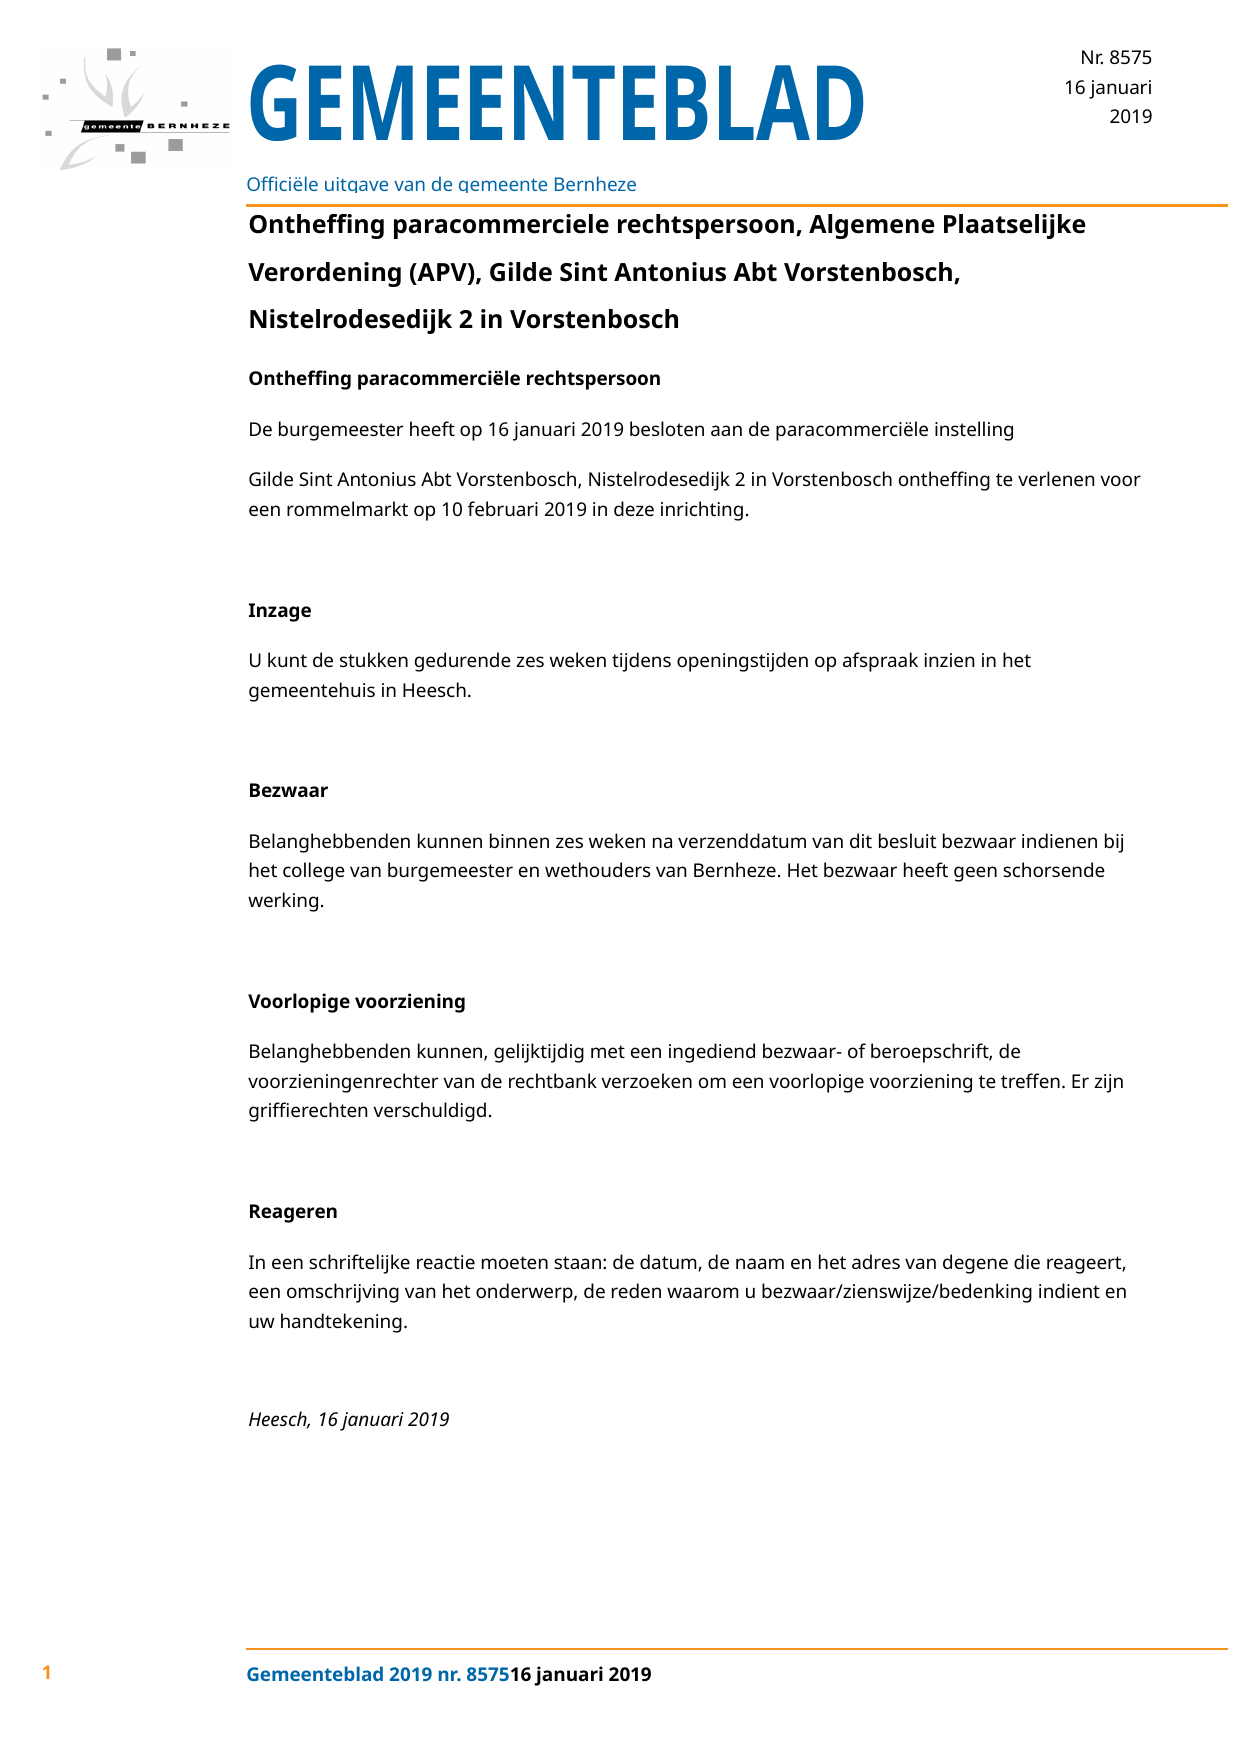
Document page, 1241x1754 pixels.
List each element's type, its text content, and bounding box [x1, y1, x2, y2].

picture [41, 47, 231, 172]
text Belanghebbenden kunnen binnen zes weken na verzenddatum van dit besluit bezwaar indienen bij het college van burgemeester en wethouders van Bernheze. Het bezwaar heeft geen schorsende werking. [248, 828, 1152, 913]
text In een schriftelijke reactie moeten staan: de datum, de naam en het adres van degene die reageert, een omschrijving van het onderwerp, de reden waarom u bezwaar/zienswijze/bedenking indient en uw handtekening. [248, 1249, 1152, 1334]
text Ontheffing paracommerciele rechtspersoon, Algemene Plaatselijke Verordening (APV), Gilde Sint Antonius Abt Vorstenbosch, Nistelrodesedijk 2 in Vorstenbosch [248, 207, 1152, 336]
text Belanghebbenden kunnen, gelijktijdig met een ingediend bezwaar- of beroepschrift, de voorzieningenrechter van de rechtbank verzoeken om een voorlopige voorziening te treffen. Er zijn griffierechten verschuldigd. [248, 1038, 1152, 1123]
text Ontheffing paracommerciële rechtspersoon [248, 366, 1152, 391]
text Bezwaar [248, 778, 1152, 803]
text Gilde Sint Antonius Abt Vorstenbosch, Nistelrodesedijk 2 in Vorstenbosch ontheffing te verlenen voor een rommelmarkt op 10 februari 2019 in deze inrichting. [248, 466, 1152, 522]
text De burgemeester heeft op 16 januari 2019 besloten aan de paracommerciële instelling [248, 416, 1152, 442]
text Voorlopige voorziening [248, 988, 1152, 1014]
text Inzage [248, 597, 1152, 622]
text Heesch, 16 januari 2019 [248, 1406, 1152, 1432]
text U kunt de stukken gedurende zes weken tijdens openingstijden op afspraak inzien in het gemeentehuis in Heesch. [248, 647, 1152, 702]
text Reageren [248, 1198, 1152, 1224]
